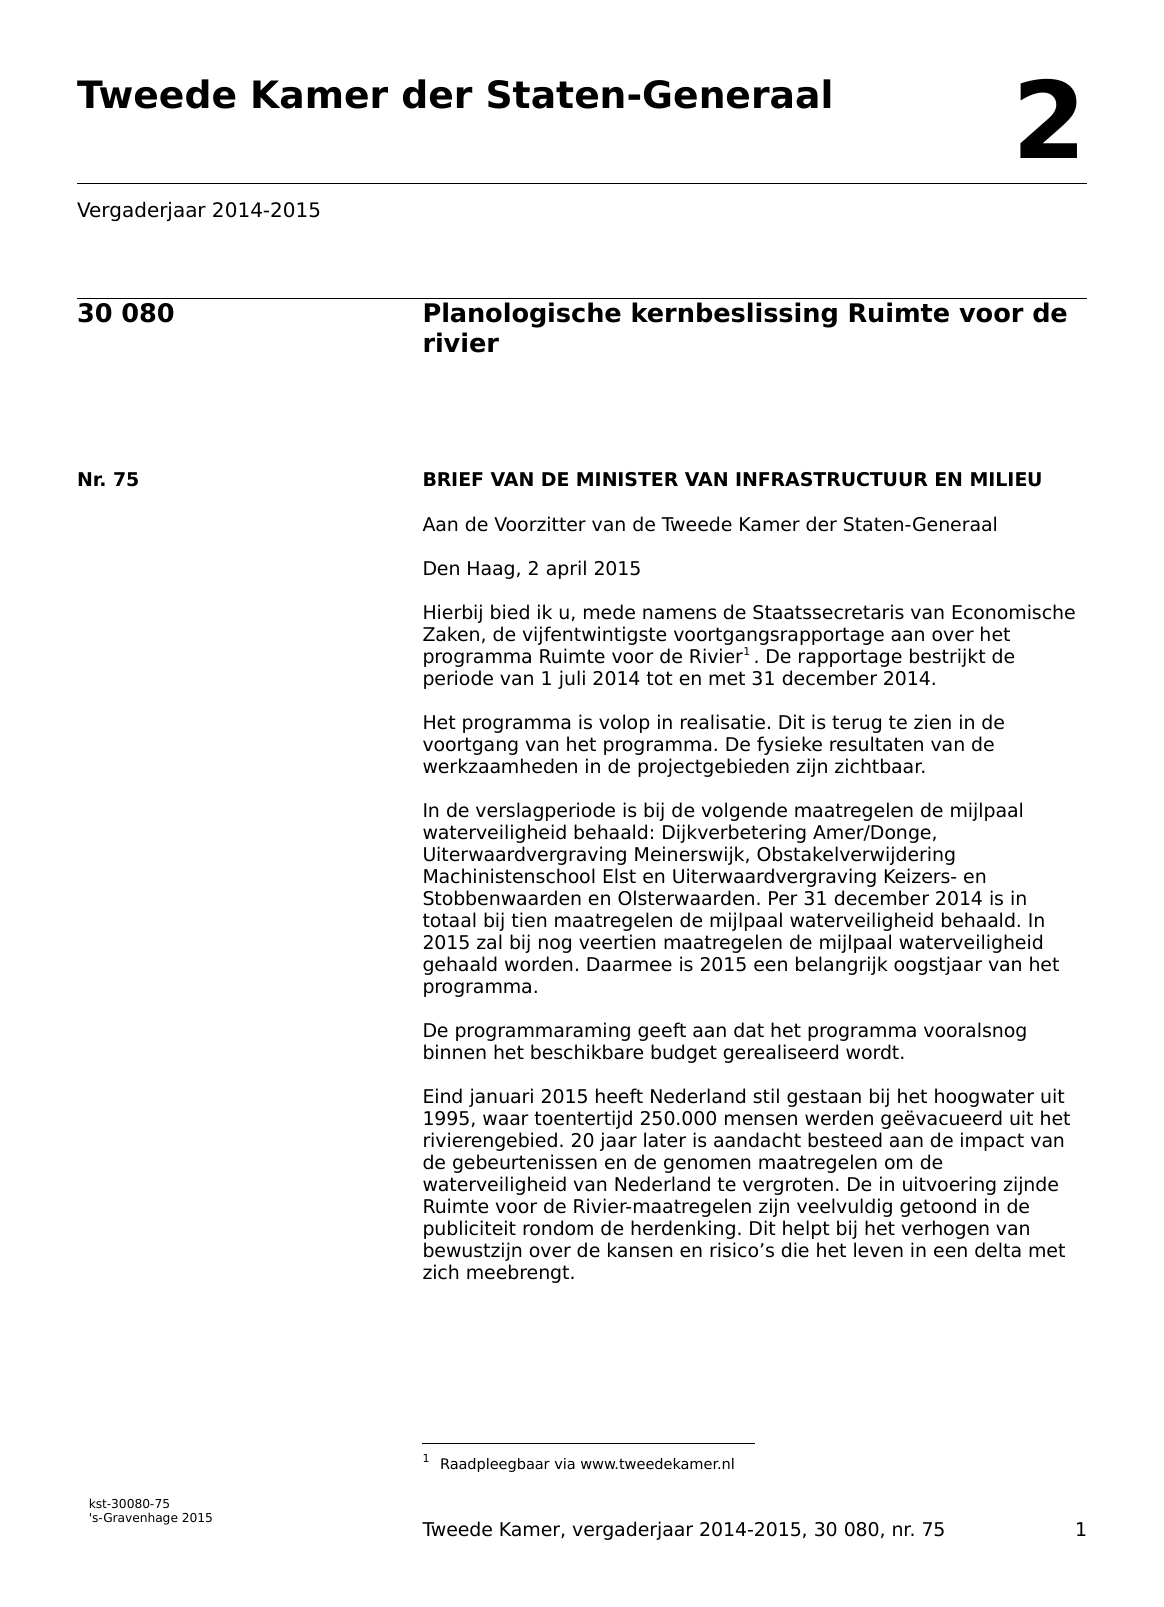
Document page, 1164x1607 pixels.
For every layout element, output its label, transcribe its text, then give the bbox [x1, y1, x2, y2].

text Hierbij bied ik u, mede namens de Staatssecretaris van Economische Zaken, de vijfentwintigste voortgangsrapportage aan over het programma Ruimte voor de Rivier. De rapportage bestrijkt de periode van 1 juli 2014 tot en met 31 december 2014. [422, 602, 1087, 690]
table_header 2 [886, 59, 1087, 183]
text 's-Gravenhage 2015 [88, 1511, 323, 1525]
text Raadpleegbaar via www.tweedekamer.nl [422, 1452, 1087, 1474]
text De programmaraming geeft aan dat het programma vooralsnog binnen het beschikbare budget gerealiseerd wordt. [422, 1020, 1087, 1064]
text Het programma is volop in realisatie. Dit is terug te zien in de voortgang van het programma. De fysieke resultaten van de werkzaamheden in de projectgebieden zijn zichtbaar. [422, 712, 1087, 778]
text Eind januari 2015 heeft Nederland stil gestaan bij het hoogwater uit 1995, waar toentertijd 250.000 mensen werden geëvacueerd uit het rivierengebied. 20 jaar later is aandacht besteed aan de impact van de gebeurtenissen en de genomen maatregelen om de waterveiligheid van Nederland te vergroten. De in uitvoering zijnde Ruimte voor de Rivier-maatregelen zijn veelvuldig getoond in de publiciteit rondom de herdenking. Dit helpt bij het verhogen van bewustzijn over de kansen en risico’s die het leven in een delta met zich meebrengt. [422, 1086, 1087, 1284]
text Aan de Voorzitter van de Tweede Kamer der Staten-Generaal [422, 513, 1087, 536]
table_cell Vergaderjaar 2014-2015 [77, 184, 1087, 298]
text Den Haag, 2 april 2015 [422, 558, 1087, 580]
text kst-30080-75 [88, 1497, 323, 1511]
subtitle Nr. 75 BRIEF VAN DE MINISTER VAN INFRASTRUCTUUR EN MILIEU [77, 469, 1087, 491]
table_header Tweede Kamer der Staten-Generaal [77, 59, 886, 183]
subtitle 30 080 Planologische kernbeslissing Ruimte voor de rivier [77, 299, 1087, 358]
text In de verslagperiode is bij de volgende maatregelen de mijlpaal waterveiligheid behaald: Dijkverbetering Amer/Donge, Uiterwaardvergraving Meinerswijk, Obstakelverwijdering Machinistenschool Elst en Uiterwaardvergraving Keizers- en Stobbenwaarden en Olsterwaarden. Per 31 december 2014 is in totaal bij tien maatregelen de mijlpaal waterveiligheid behaald. In 2015 zal bij nog veertien maatregelen de mijlpaal waterveiligheid gehaald worden. Daarmee is 2015 een belangrijk oogstjaar van het programma. [422, 800, 1087, 998]
